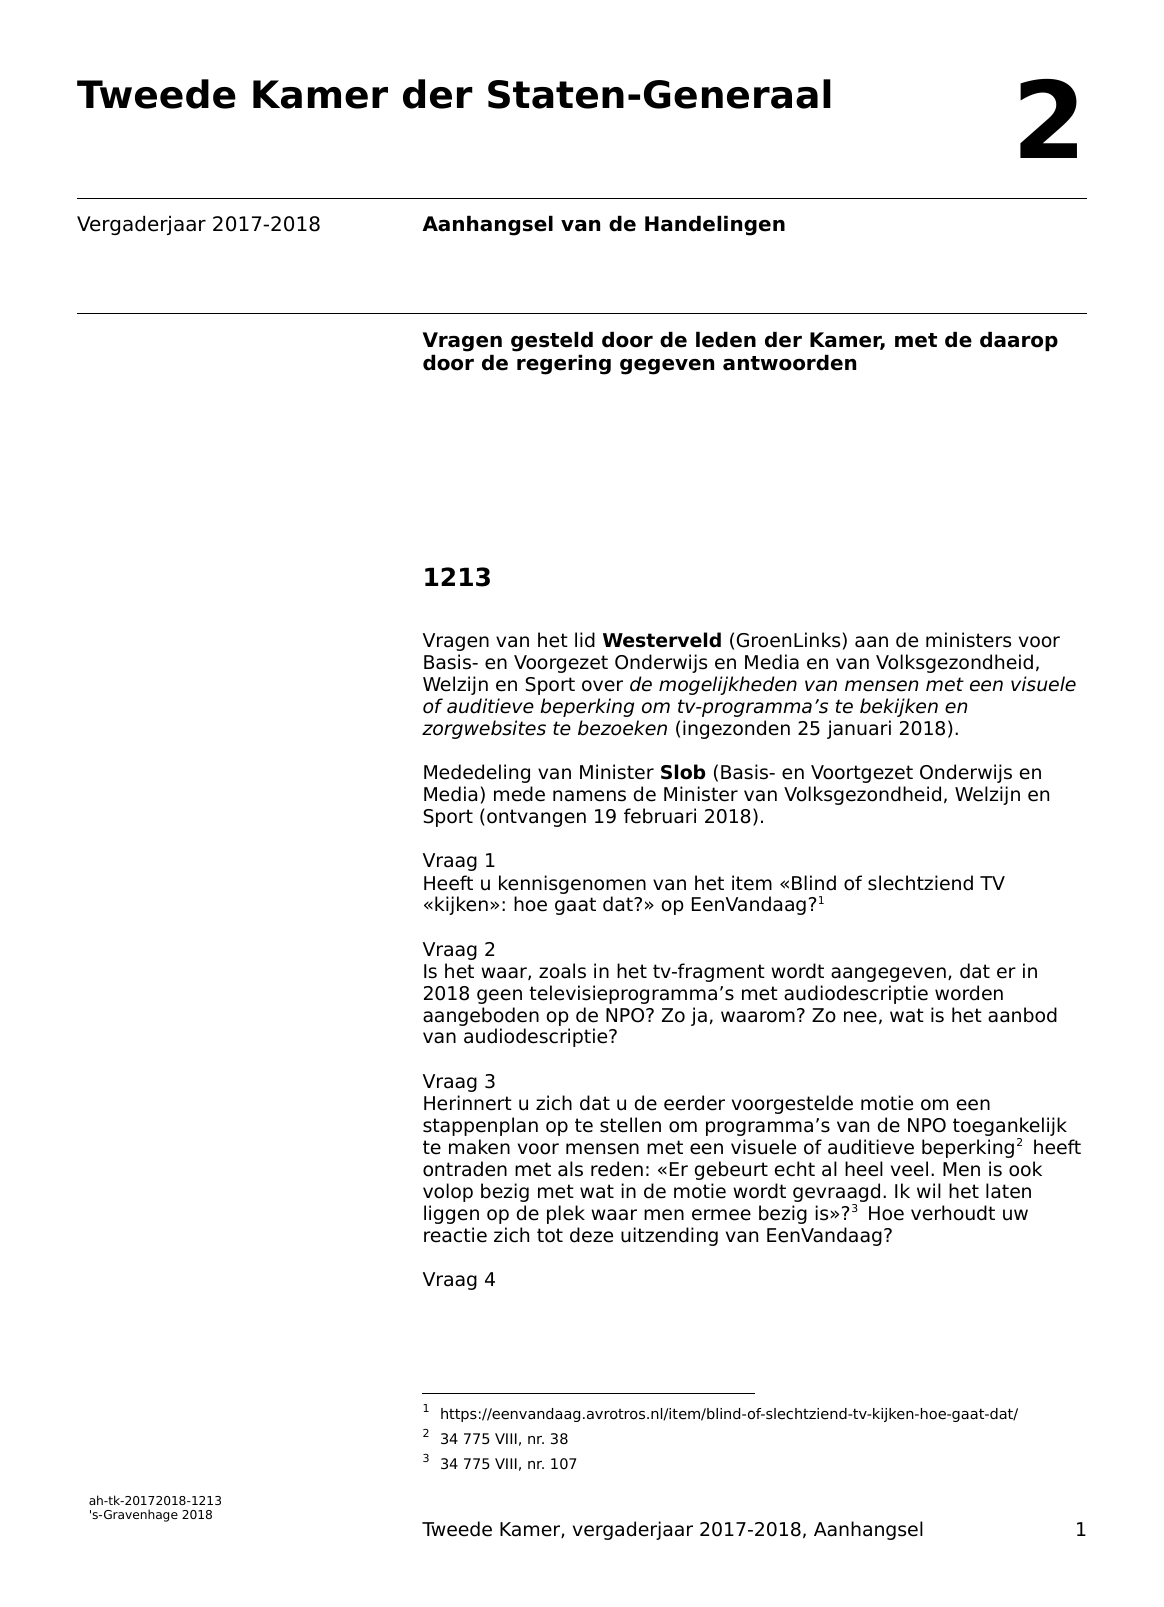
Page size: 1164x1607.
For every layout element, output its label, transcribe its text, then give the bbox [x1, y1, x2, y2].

text Vragen van het lid Westerveld (GroenLinks) aan de ministers voor Basis- en Voorgezet Onderwijs en Media en van Volksgezondheid, Welzijn en Sport over de mogelijkheden van mensen met een visuele of auditieve beperking om tv-programma’s te bekijken en zorgwebsites te bezoeken (ingezonden 25 januari 2018). [422, 630, 1087, 740]
text Mededeling van Minister Slob (Basis- en Voortgezet Onderwijs en Media) mede namens de Minister van Volksgezondheid, Welzijn en Sport (ontvangen 19 februari 2018). [422, 762, 1087, 828]
text Vraag 1 [422, 850, 1087, 872]
text Vraag 2 [422, 938, 1087, 961]
table_cell [77, 314, 422, 375]
text 34 775 VIII, nr. 107 [422, 1452, 1087, 1474]
table_header Tweede Kamer der Staten-Generaal [77, 59, 886, 198]
table_cell Vragen gesteld door de leden der Kamer, met de daarop door de regering gegeven antwoorden [422, 314, 1087, 375]
table_header 2 [886, 59, 1087, 198]
text Vraag 3 [422, 1071, 1087, 1093]
table_cell Vergaderjaar 2017-2018 [77, 199, 422, 313]
text https://eenvandaag.avrotros.nl/item/blind-of-slechtziend-tv-kijken-hoe-gaat-dat/ [422, 1402, 1087, 1424]
text Herinnert u zich dat u de eerder voorgestelde motie om een stappenplan op te stellen om programma’s van de NPO toegankelijk te maken voor mensen met een visuele of auditieve beperking heeft ontraden met als reden: «Er gebeurt echt al heel veel. Men is ook volop bezig met wat in de motie wordt gevraagd. Ik wil het laten liggen op de plek waar men ermee bezig is»? Hoe verhoudt uw reactie zich tot deze uitzending van EenVandaag? [422, 1093, 1087, 1246]
text 1213 [422, 563, 1087, 592]
text Vraag 4 [422, 1269, 1087, 1291]
text 's-Gravenhage 2018 [88, 1508, 323, 1522]
text 34 775 VIII, nr. 38 [422, 1427, 1087, 1449]
text Is het waar, zoals in het tv-fragment wordt aangegeven, dat er in 2018 geen televisieprogramma’s met audiodescriptie worden aangeboden op de NPO? Zo ja, waarom? Zo nee, wat is het aanbod van audiodescriptie? [422, 961, 1087, 1048]
table_cell Aanhangsel van de Handelingen [422, 199, 1087, 313]
text ah-tk-20172018-1213 [88, 1494, 323, 1508]
text Heeft u kennisgenomen van het item «Blind of slechtziend TV «kijken»: hoe gaat dat?» op EenVandaag? [422, 872, 1087, 916]
